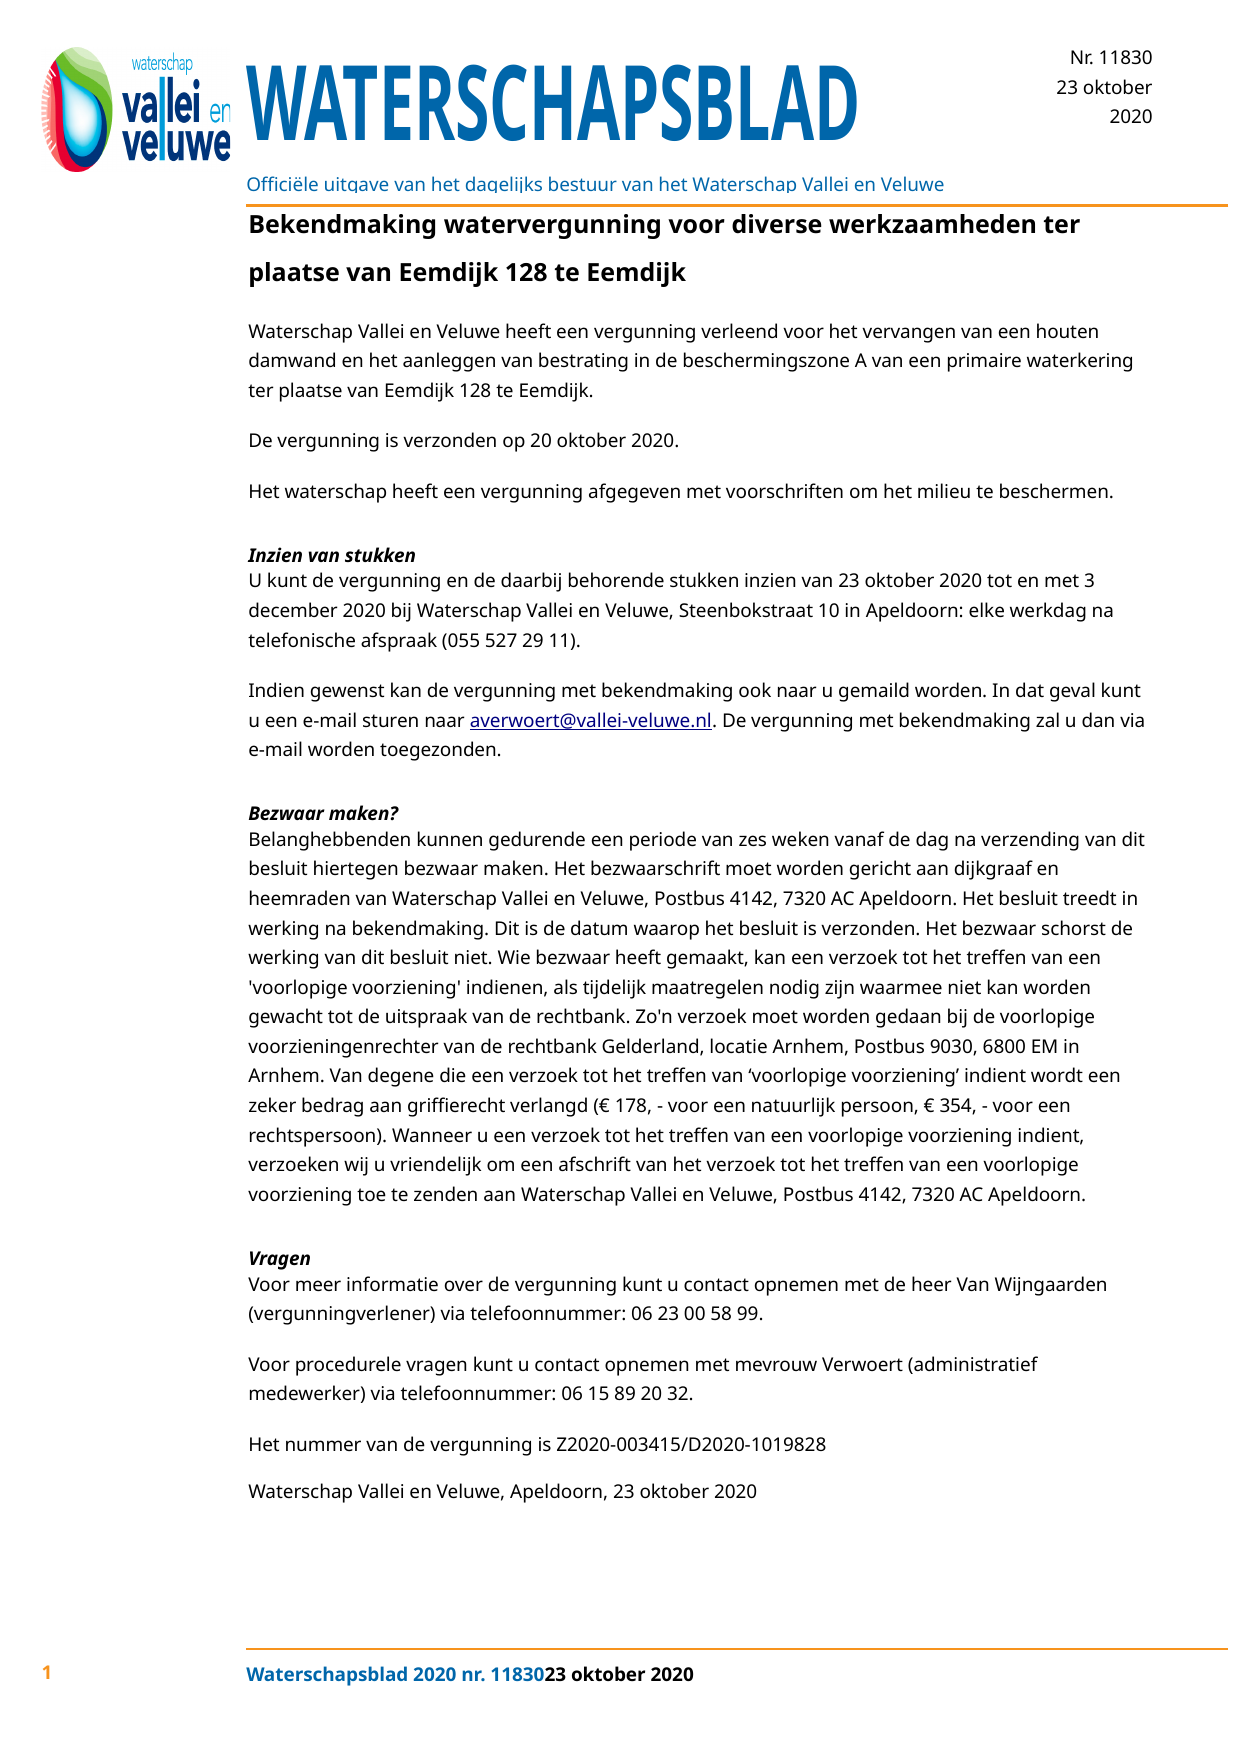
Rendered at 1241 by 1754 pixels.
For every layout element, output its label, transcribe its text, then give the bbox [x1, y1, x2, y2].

text Waterschap Vallei en Veluwe, Apeldoorn, 23 oktober 2020 [248, 1478, 1152, 1504]
text Inzien van stukken [248, 542, 1152, 568]
text Voor procedurele vragen kunt u contact opnemen met mevrouw Verwoert (administratief medewerker) via telefoonnummer: 06 15 89 20 32. [248, 1351, 1152, 1406]
text Voor meer informatie over de vergunning kunt u contact opnemen met de heer Van Wijngaarden (vergunningverlener) via telefoonnummer: 06 23 00 58 99. [248, 1271, 1152, 1326]
text Indien gewenst kan de vergunning met bekendmaking ook naar u gemaild worden. In dat geval kunt u een e-mail sturen naar averwoert@vallei-veluwe.nl. De vergunning met bekendmaking zal u dan via e-mail worden toegezonden. [248, 677, 1152, 762]
text U kunt de vergunning en de daarbij behorende stukken inzien van 23 oktober 2020 tot en met 3 december 2020 bij Waterschap Vallei en Veluwe, Steenbokstraat 10 in Apeldoorn: elke werkdag na telefonische afspraak (055 527 29 11). [248, 568, 1152, 652]
text De vergunning is verzonden op 20 oktober 2020. [248, 427, 1152, 453]
picture [41, 47, 231, 172]
text Het waterschap heeft een vergunning afgegeven met voorschriften om het milieu te beschermen. [248, 478, 1152, 504]
text Waterschap Vallei en Veluwe heeft een vergunning verleend voor het vervangen van een houten damwand en het aanleggen van bestrating in de beschermingszone A van een primaire waterkering ter plaatse van Eemdijk 128 te Eemdijk. [248, 318, 1152, 403]
text Vragen [248, 1245, 1152, 1271]
text Bekendmaking watervergunning voor diverse werkzaamheden ter plaatse van Eemdijk 128 te Eemdijk [248, 207, 1152, 288]
text Het nummer van de vergunning is Z2020-003415/D2020-1019828 [248, 1431, 1152, 1456]
text Bezwaar maken? [248, 800, 1152, 826]
text Belanghebbenden kunnen gedurende een periode van zes weken vanaf de dag na verzending van dit besluit hiertegen bezwaar maken. Het bezwaarschrift moet worden gericht aan dijkgraaf en heemraden van Waterschap Vallei en Veluwe, Postbus 4142, 7320 AC Apeldoorn. Het besluit treedt in werking na bekendmaking. Dit is de datum waarop het besluit is verzonden. Het bezwaar schorst de werking van dit besluit niet. Wie bezwaar heeft gemaakt, kan een verzoek tot het treffen van een 'voorlopige voorziening' indienen, als tijdelijk maatregelen nodig zijn waarmee niet kan worden gewacht tot de uitspraak van de rechtbank. Zo'n verzoek moet worden gedaan bij de voorlopige voorzieningenrechter van de rechtbank Gelderland, locatie Arnhem, Postbus 9030, 6800 EM in Arnhem. Van degene die een verzoek tot het treffen van ‘voorlopige voorziening’ indient wordt een zeker bedrag aan griffierecht verlangd (€ 178, - voor een natuurlijk persoon, € 354, - voor een rechtspersoon). Wanneer u een verzoek tot het treffen van een voorlopige voorziening indient, verzoeken wij u vriendelijk om een afschrift van het verzoek tot het treffen van een voorlopige voorziening toe te zenden aan Waterschap Vallei en Veluwe, Postbus 4142, 7320 AC Apeldoorn. [248, 826, 1152, 1207]
